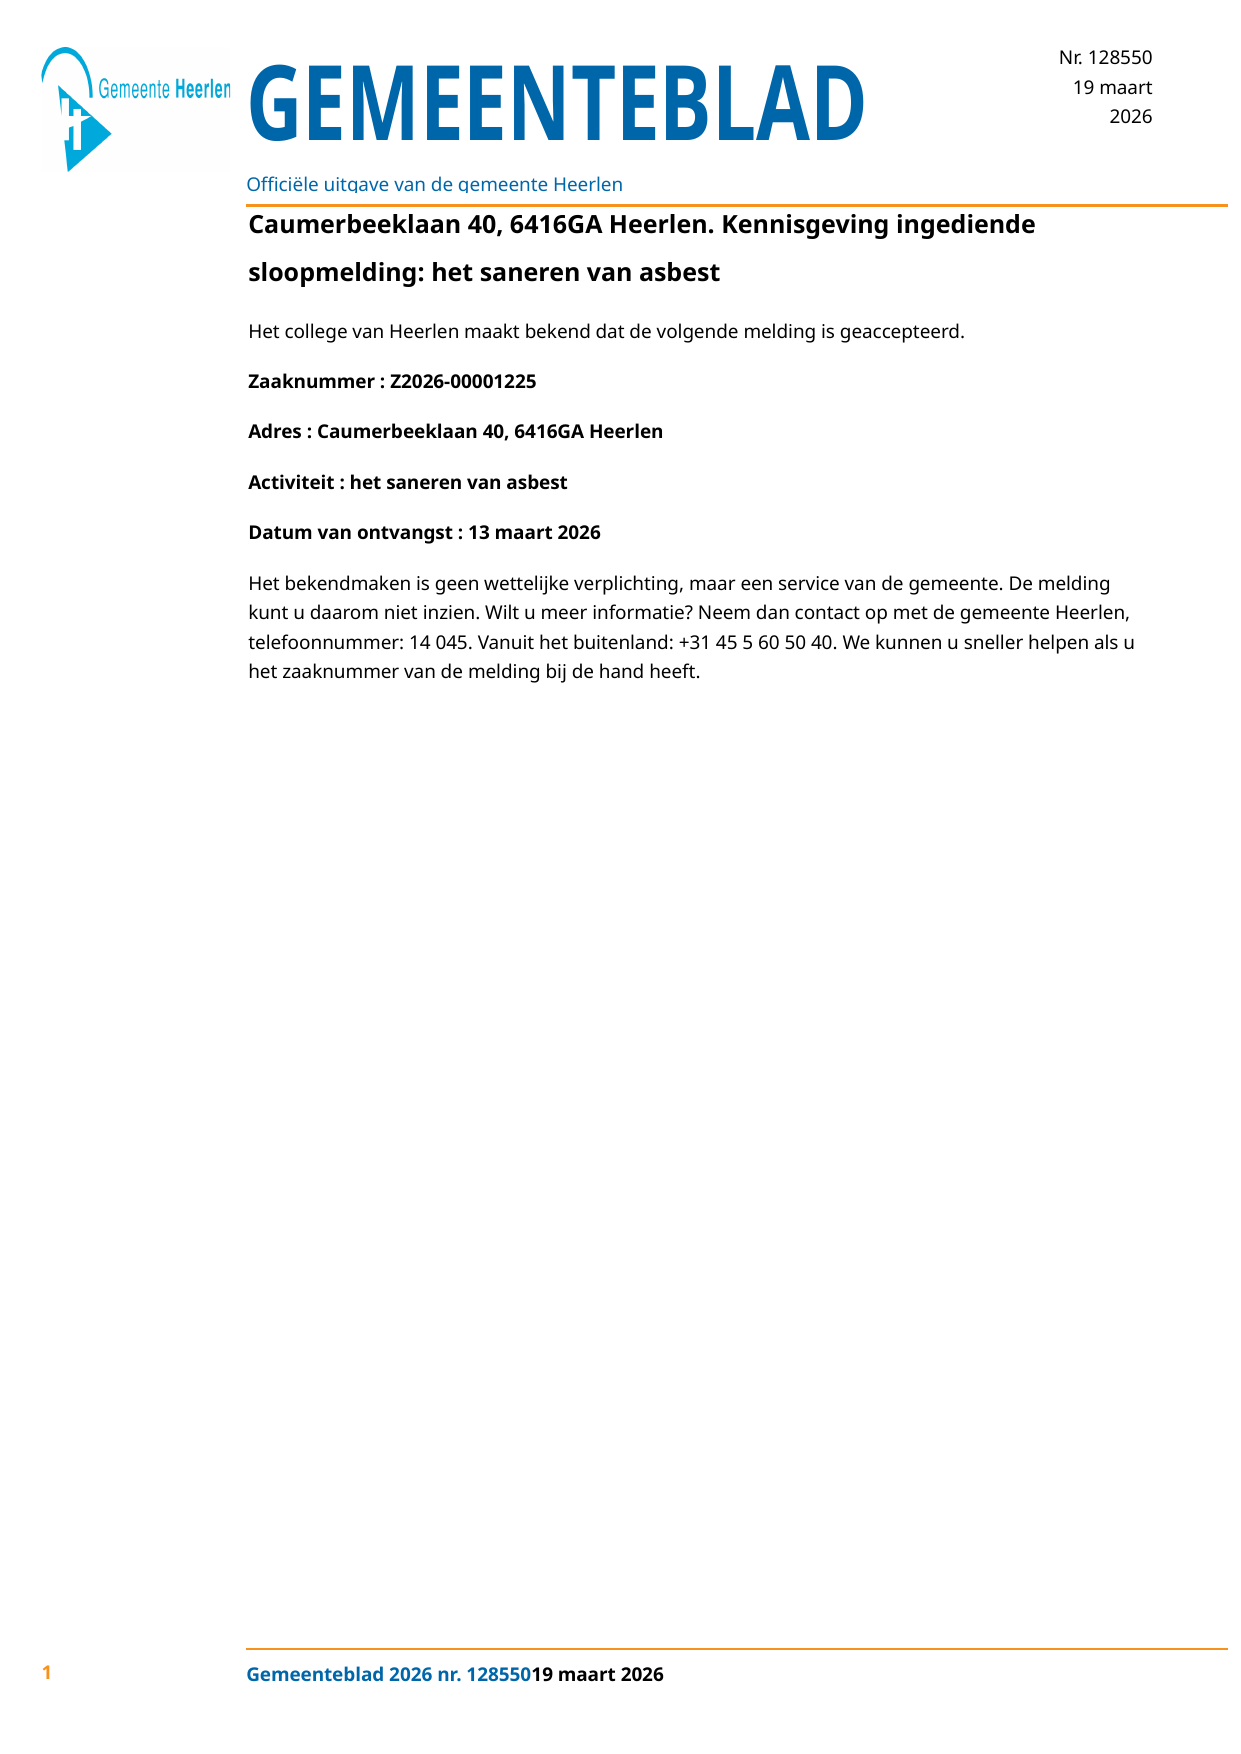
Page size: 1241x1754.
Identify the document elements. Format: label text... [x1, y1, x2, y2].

text Datum van ontvangst : 13 maart 2026 [248, 519, 1152, 545]
text Het college van Heerlen maakt bekend dat de volgende melding is geaccepteerd. [248, 318, 1152, 344]
text Activiteit : het saneren van asbest [248, 469, 1152, 495]
text Zaaknummer : Z2026-00001225 [248, 368, 1152, 394]
text Adres : Caumerbeeklaan 40, 6416GA Heerlen [248, 419, 1152, 444]
text Caumerbeeklaan 40, 6416GA Heerlen. Kennisgeving ingediende sloopmelding: het saneren van asbest [248, 207, 1152, 288]
text Het bekendmaken is geen wettelijke verplichting, maar een service van de gemeente. De melding kunt u daarom niet inzien. Wilt u meer informatie? Neem dan contact op met de gemeente Heerlen, telefoonnummer: 14 045. Vanuit het buitenland: +31 45 5 60 50 40. We kunnen u sneller helpen als u het zaaknummer van de melding bij de hand heeft. [248, 570, 1152, 684]
picture [41, 47, 231, 172]
picture [41, 47, 59, 70]
